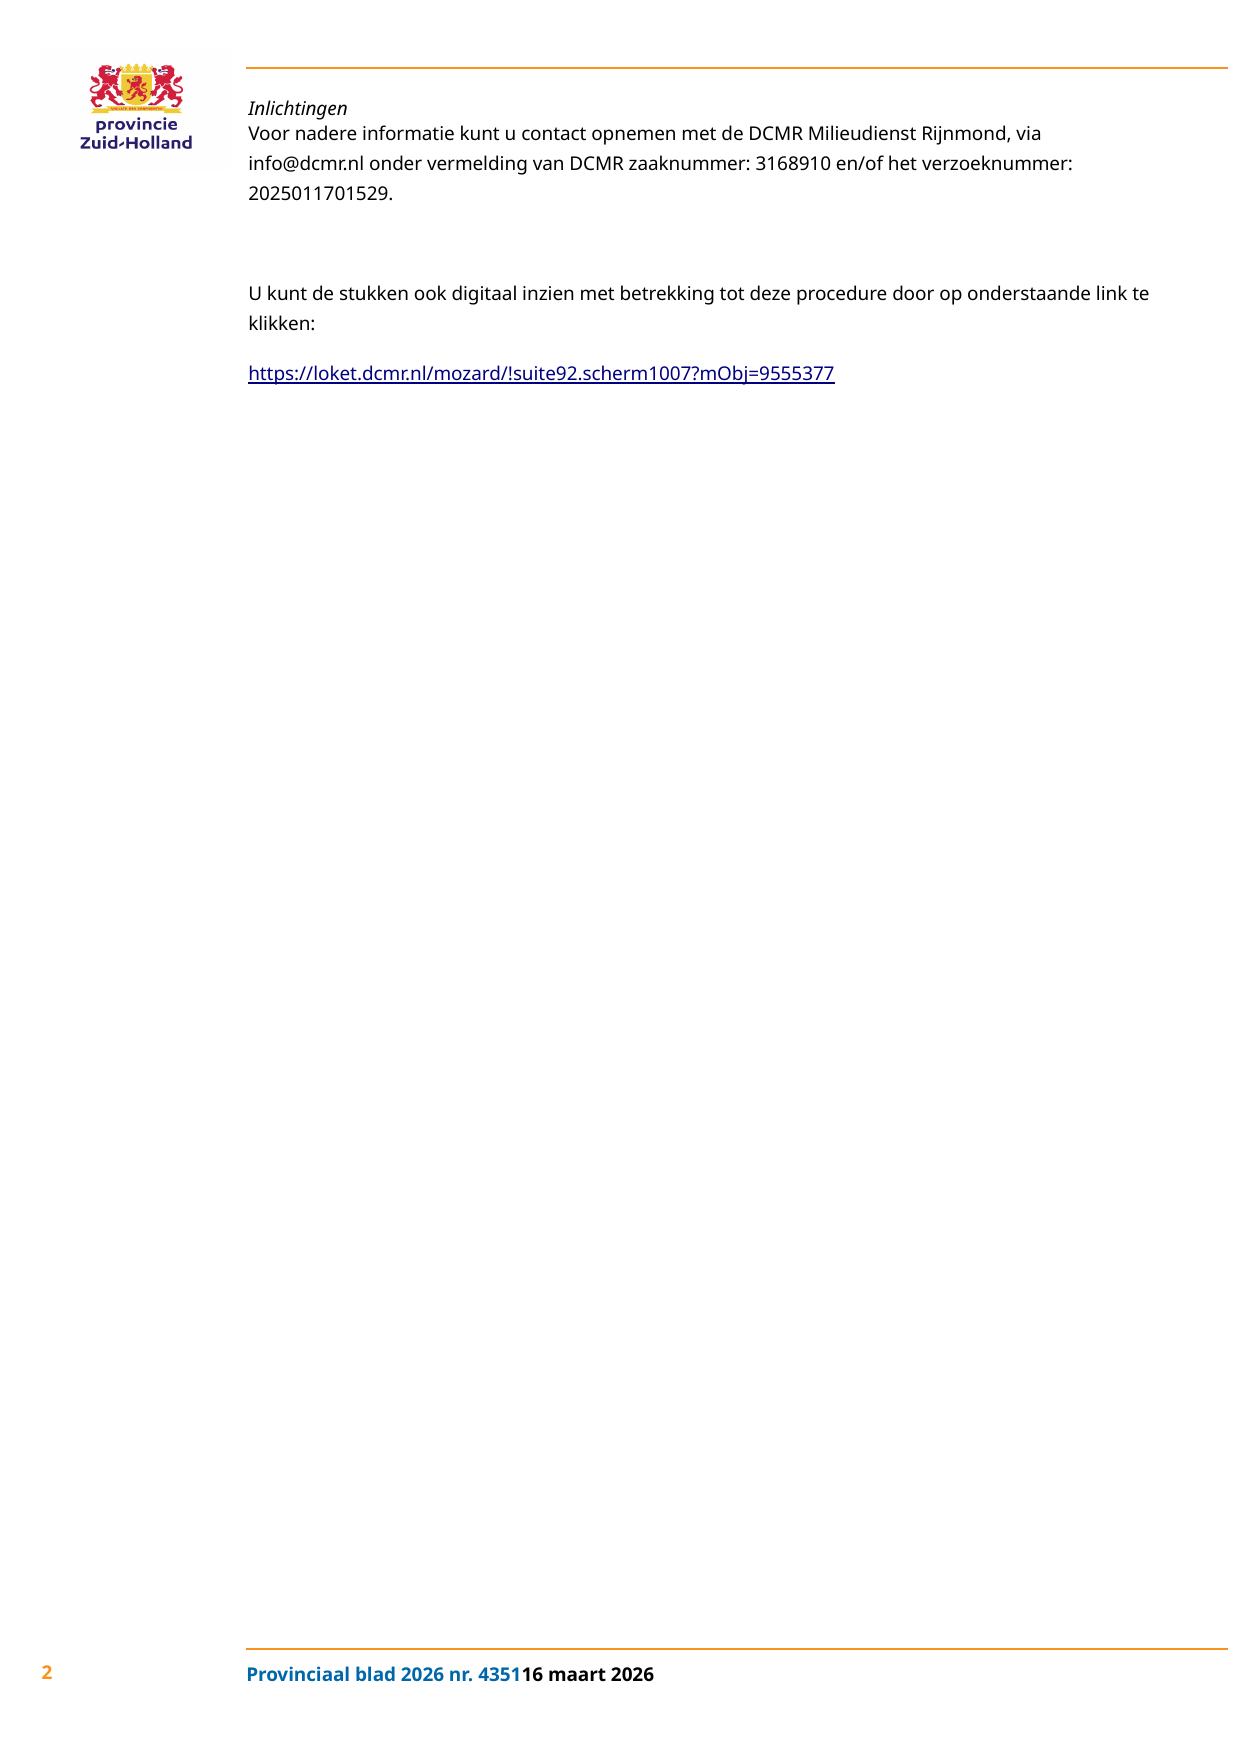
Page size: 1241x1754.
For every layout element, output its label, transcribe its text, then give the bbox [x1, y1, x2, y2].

text Voor nadere informatie kunt u contact opnemen met de DCMR Milieudienst Rijnmond, via info@dcmr.nl onder vermelding van DCMR zaaknummer: 3168910 en/of het verzoeknummer: 2025011701529. [248, 121, 1152, 205]
picture [41, 47, 231, 172]
text https://loket.dcmr.nl/mozard/!suite92.scherm1007?mObj=9555377 [248, 361, 1152, 386]
text Inlichtingen [248, 95, 1152, 121]
text U kunt de stukken ook digitaal inzien met betrekking tot deze procedure door op onderstaande link te klikken: [248, 281, 1152, 336]
